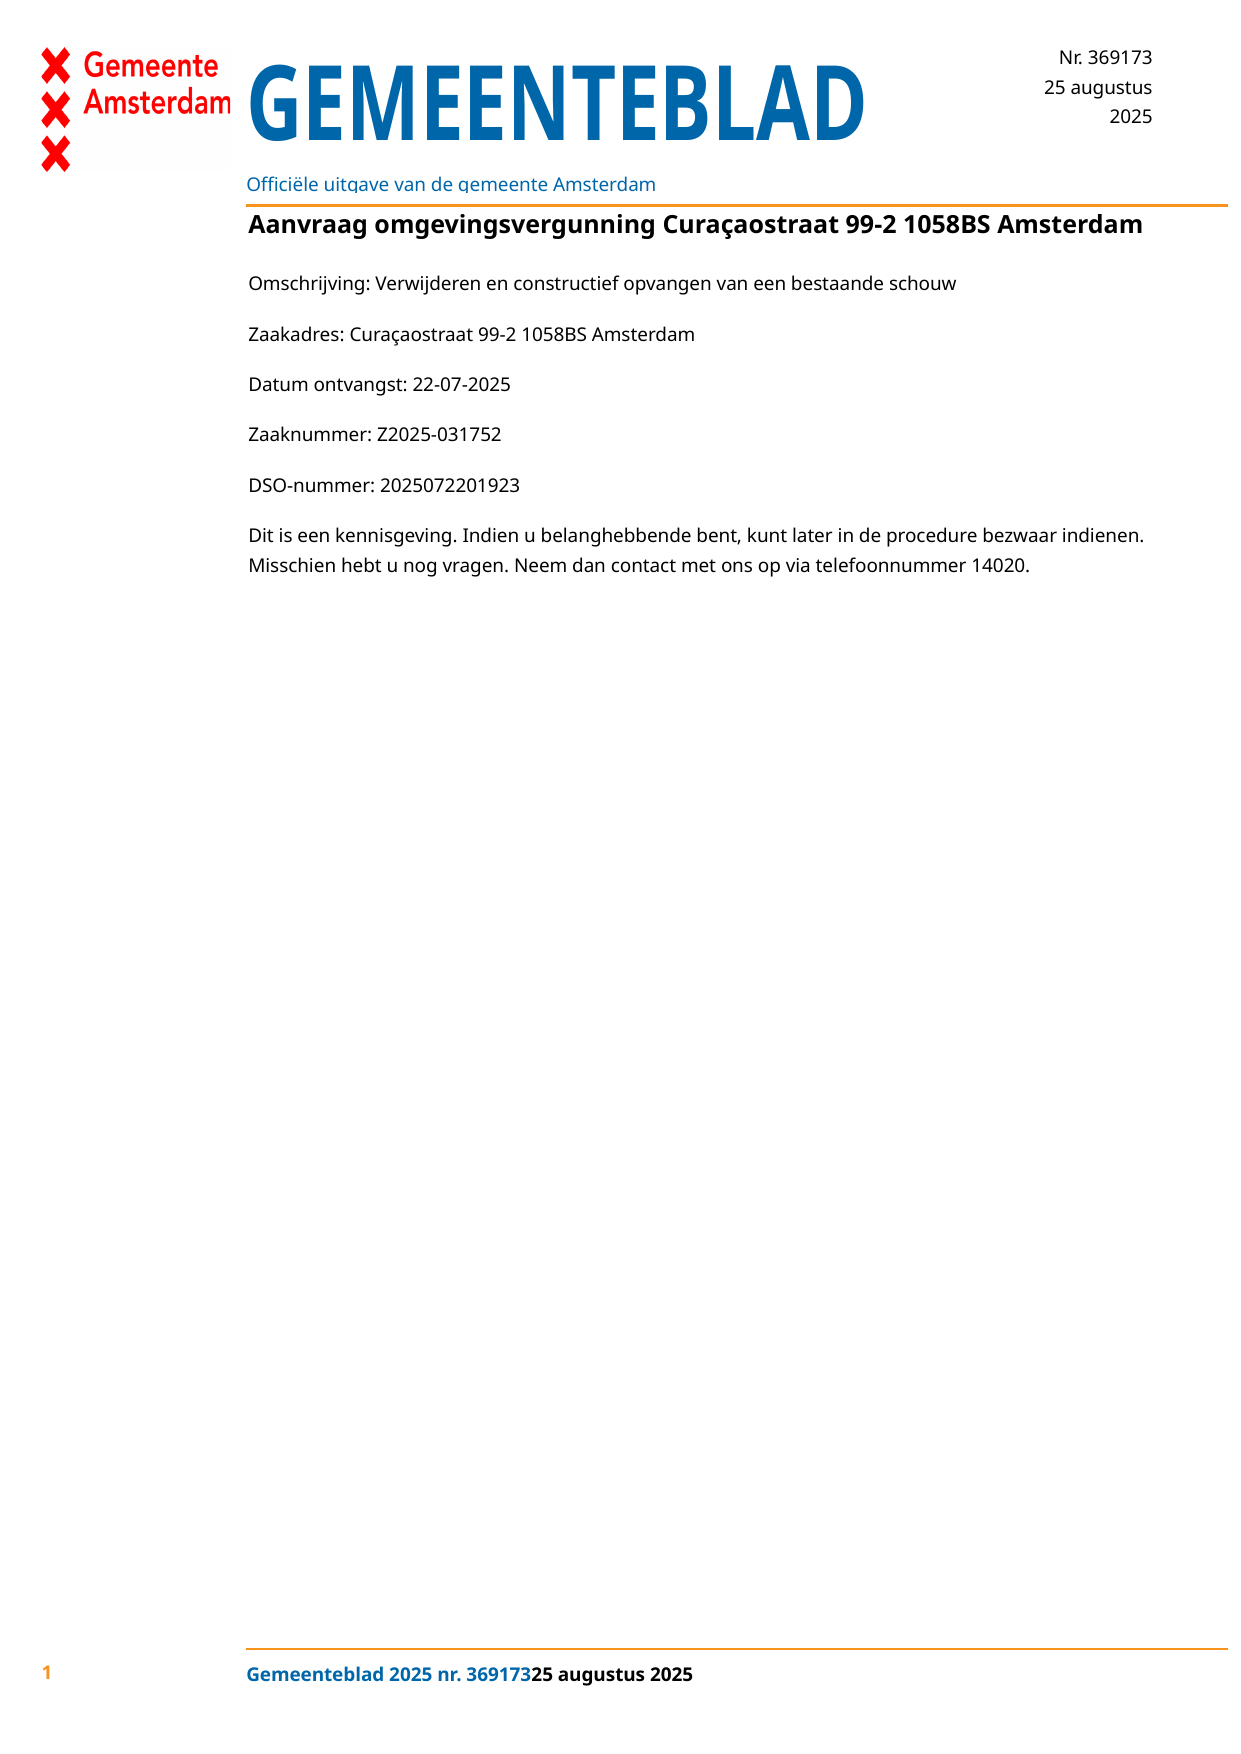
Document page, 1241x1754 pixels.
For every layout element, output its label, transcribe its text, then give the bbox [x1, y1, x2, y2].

picture [41, 47, 231, 172]
text Omschrijving: Verwijderen en constructief opvangen van een bestaande schouw [248, 270, 1152, 296]
text Zaakadres: Curaçaostraat 99-2 1058BS Amsterdam [248, 321, 1152, 346]
text Dit is een kennisgeving. Indien u belanghebbende bent, kunt later in de procedure bezwaar indienen. Misschien hebt u nog vragen. Neem dan contact met ons op via telefoonnummer 14020. [248, 522, 1152, 578]
text Zaaknummer: Z2025-031752 [248, 422, 1152, 447]
text DSO-nummer: 2025072201923 [248, 472, 1152, 498]
text Datum ontvangst: 22-07-2025 [248, 371, 1152, 397]
text Aanvraag omgevingsvergunning Curaçaostraat 99-2 1058BS Amsterdam [248, 207, 1152, 241]
